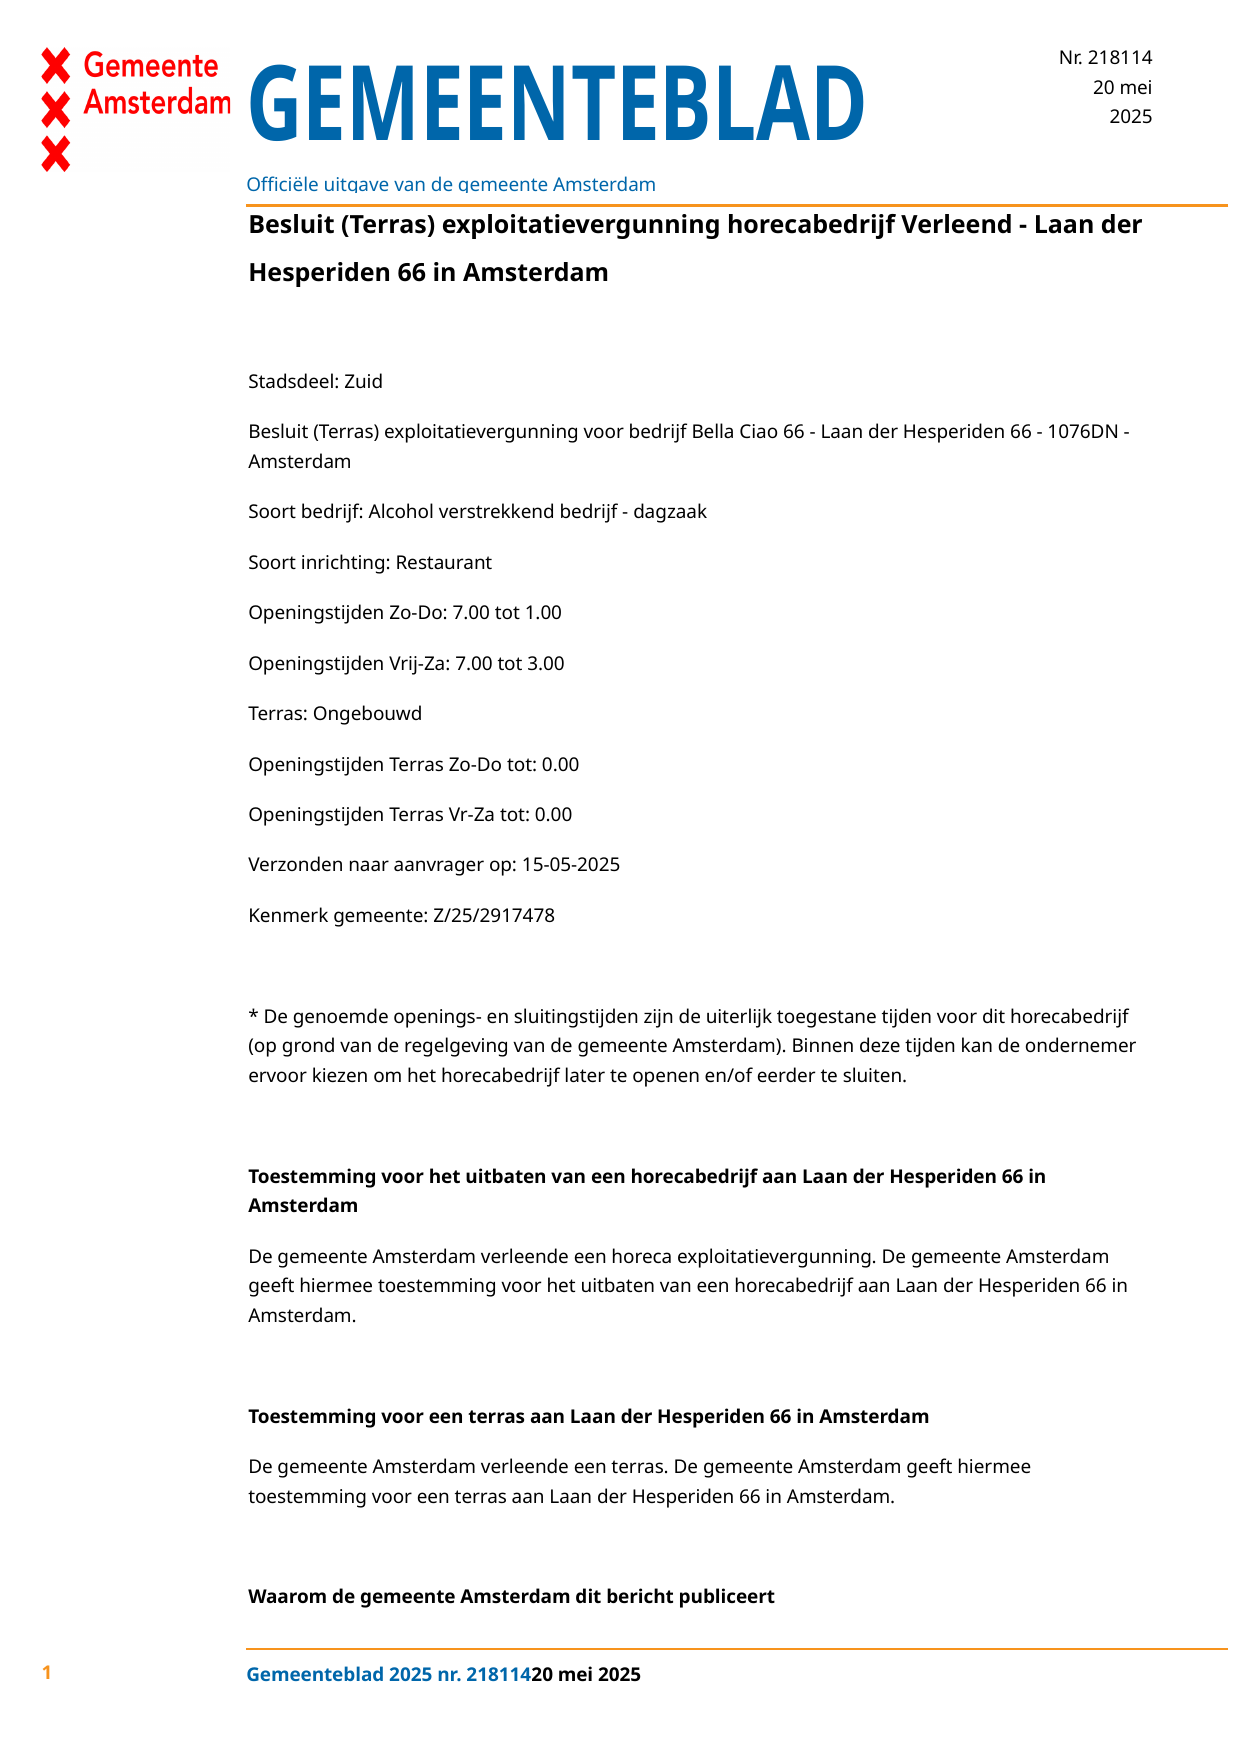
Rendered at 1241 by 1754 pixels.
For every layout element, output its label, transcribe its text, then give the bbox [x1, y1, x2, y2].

picture [41, 47, 231, 172]
text * De genoemde openings- en sluitingstijden zijn de uiterlijk toegestane tijden voor dit horecabedrijf (op grond van de regelgeving van de gemeente Amsterdam). Binnen deze tijden kan de ondernemer ervoor kiezen om het horecabedrijf later te openen en/of eerder te sluiten. [248, 1003, 1152, 1088]
text Besluit (Terras) exploitatievergunning horecabedrijf Verleend - Laan der Hesperiden 66 in Amsterdam [248, 207, 1152, 288]
text Besluit (Terras) exploitatievergunning voor bedrijf Bella Ciao 66 - Laan der Hesperiden 66 - 1076DN - Amsterdam [248, 419, 1152, 474]
text Openingstijden Terras Vr-Za tot: 0.00 [248, 801, 1152, 827]
text Openingstijden Zo-Do: 7.00 tot 1.00 [248, 599, 1152, 625]
text Stadsdeel: Zuid [248, 368, 1152, 394]
text Terras: Ongebouwd [248, 700, 1152, 726]
text Toestemming voor een terras aan Laan der Hesperiden 66 in Amsterdam [248, 1403, 1152, 1429]
text Kenmerk gemeente: Z/25/2917478 [248, 902, 1152, 928]
text Openingstijden Vrij-Za: 7.00 tot 3.00 [248, 650, 1152, 676]
text Soort bedrijf: Alcohol verstrekkend bedrijf - dagzaak [248, 499, 1152, 524]
text Waarom de gemeente Amsterdam dit bericht publiceert [248, 1584, 1152, 1609]
text Verzonden naar aanvrager op: 15-05-2025 [248, 852, 1152, 877]
text Openingstijden Terras Zo-Do tot: 0.00 [248, 751, 1152, 777]
text De gemeente Amsterdam verleende een terras. De gemeente Amsterdam geeft hiermee toestemming voor een terras aan Laan der Hesperiden 66 in Amsterdam. [248, 1453, 1152, 1509]
text De gemeente Amsterdam verleende een horeca exploitatievergunning. De gemeente Amsterdam geeft hiermee toestemming voor het uitbaten van een horecabedrijf aan Laan der Hesperiden 66 in Amsterdam. [248, 1243, 1152, 1328]
text Toestemming voor het uitbaten van een horecabedrijf aan Laan der Hesperiden 66 in Amsterdam [248, 1163, 1152, 1218]
text Soort inrichting: Restaurant [248, 549, 1152, 575]
